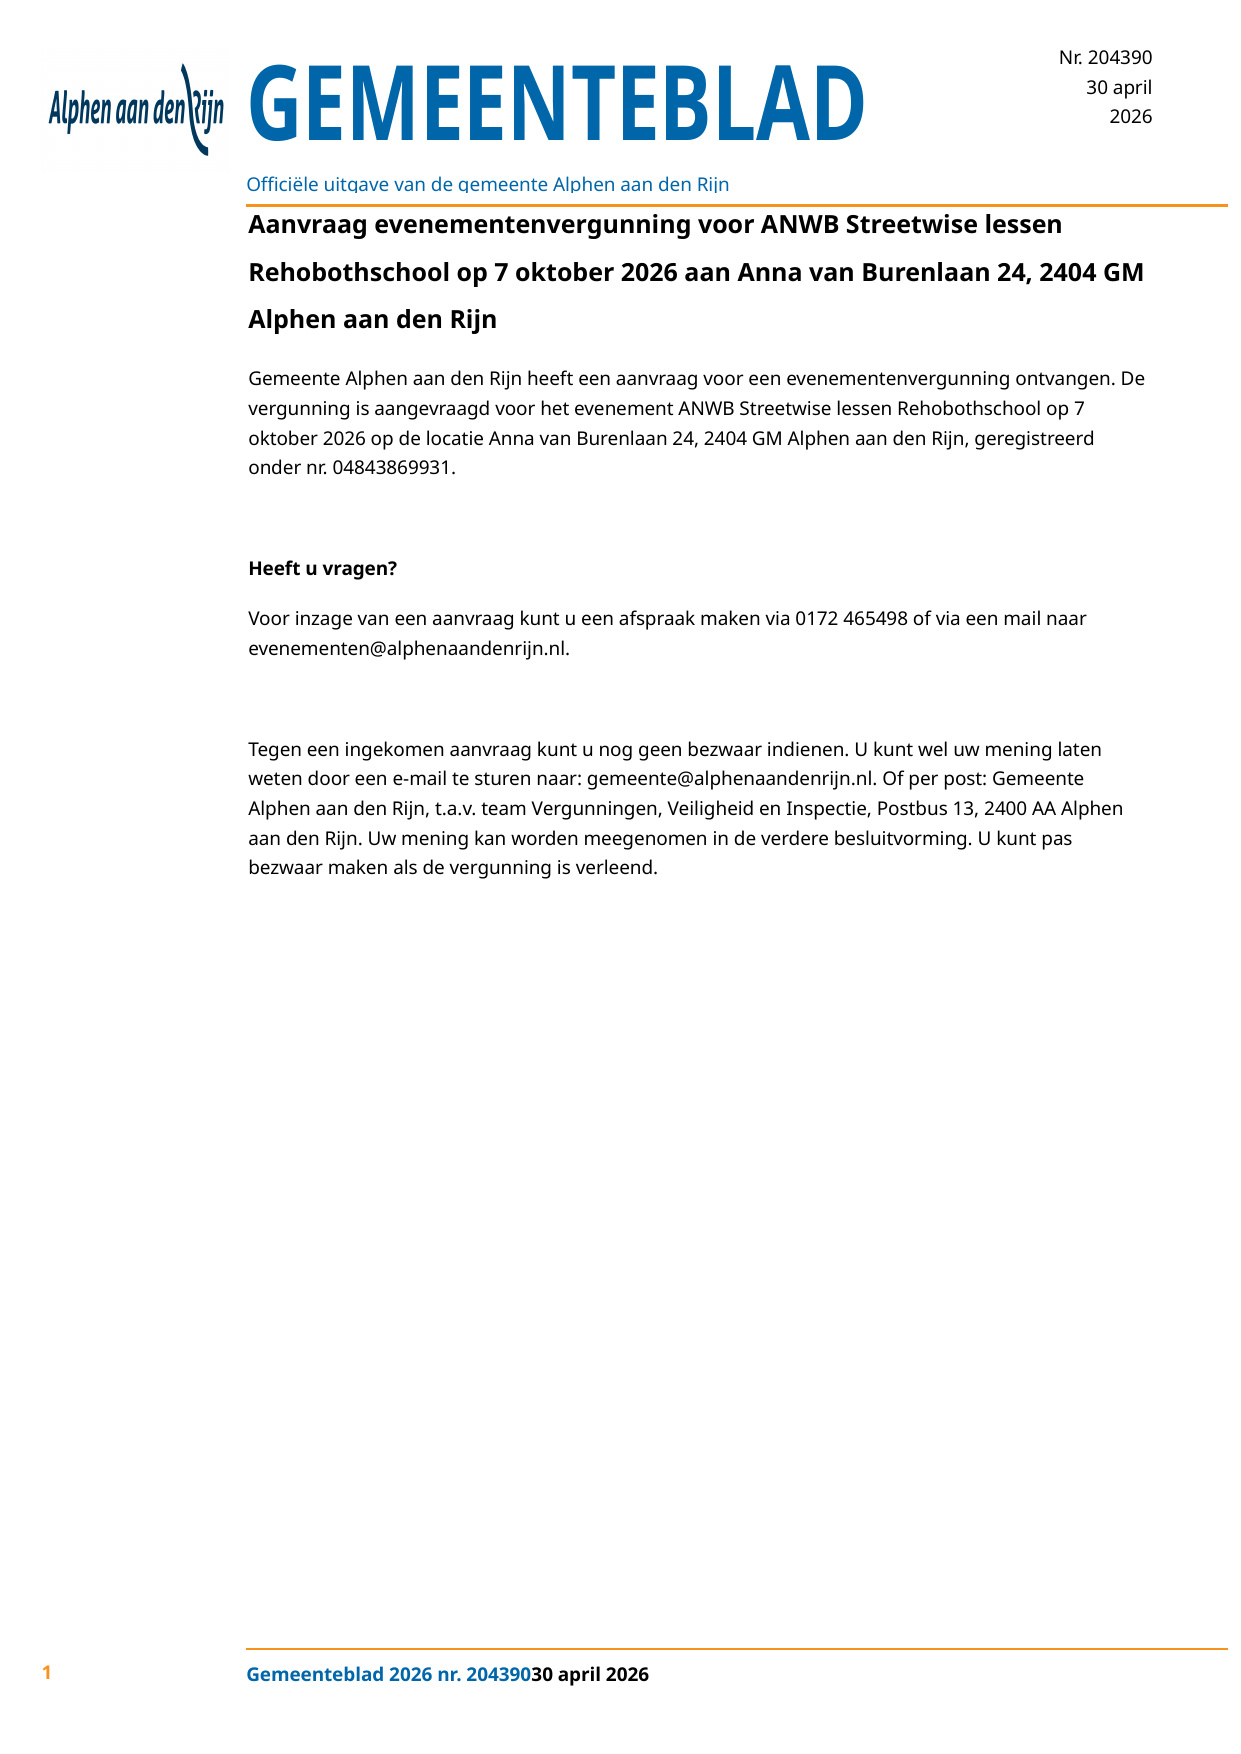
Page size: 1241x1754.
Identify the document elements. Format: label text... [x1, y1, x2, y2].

text Heeft u vragen? [248, 555, 1152, 581]
text Aanvraag evenementenvergunning voor ANWB Streetwise lessen Rehobothschool op 7 oktober 2026 aan Anna van Burenlaan 24, 2404 GM Alphen aan den Rijn [248, 207, 1152, 336]
text Voor inzage van een aanvraag kunt u een afspraak maken via 0172 465498 of via een mail naar evenementen@alphenaandenrijn.nl. [248, 606, 1152, 661]
picture [41, 47, 231, 172]
text Gemeente Alphen aan den Rijn heeft een aanvraag voor een evenementenvergunning ontvangen. De vergunning is aangevraagd voor het evenement ANWB Streetwise lessen Rehobothschool op 7 oktober 2026 op de locatie Anna van Burenlaan 24, 2404 GM Alphen aan den Rijn, geregistreerd onder nr. 04843869931. [248, 366, 1152, 480]
text Tegen een ingekomen aanvraag kunt u nog geen bezwaar indienen. U kunt wel uw mening laten weten door een e-mail te sturen naar: gemeente@alphenaandenrijn.nl. Of per post: Gemeente Alphen aan den Rijn, t.a.v. team Vergunningen, Veiligheid en Inspectie, Postbus 13, 2400 AA Alphen aan den Rijn. Uw mening kan worden meegenomen in de verdere besluitvorming. U kunt pas bezwaar maken als de vergunning is verleend. [248, 736, 1152, 880]
